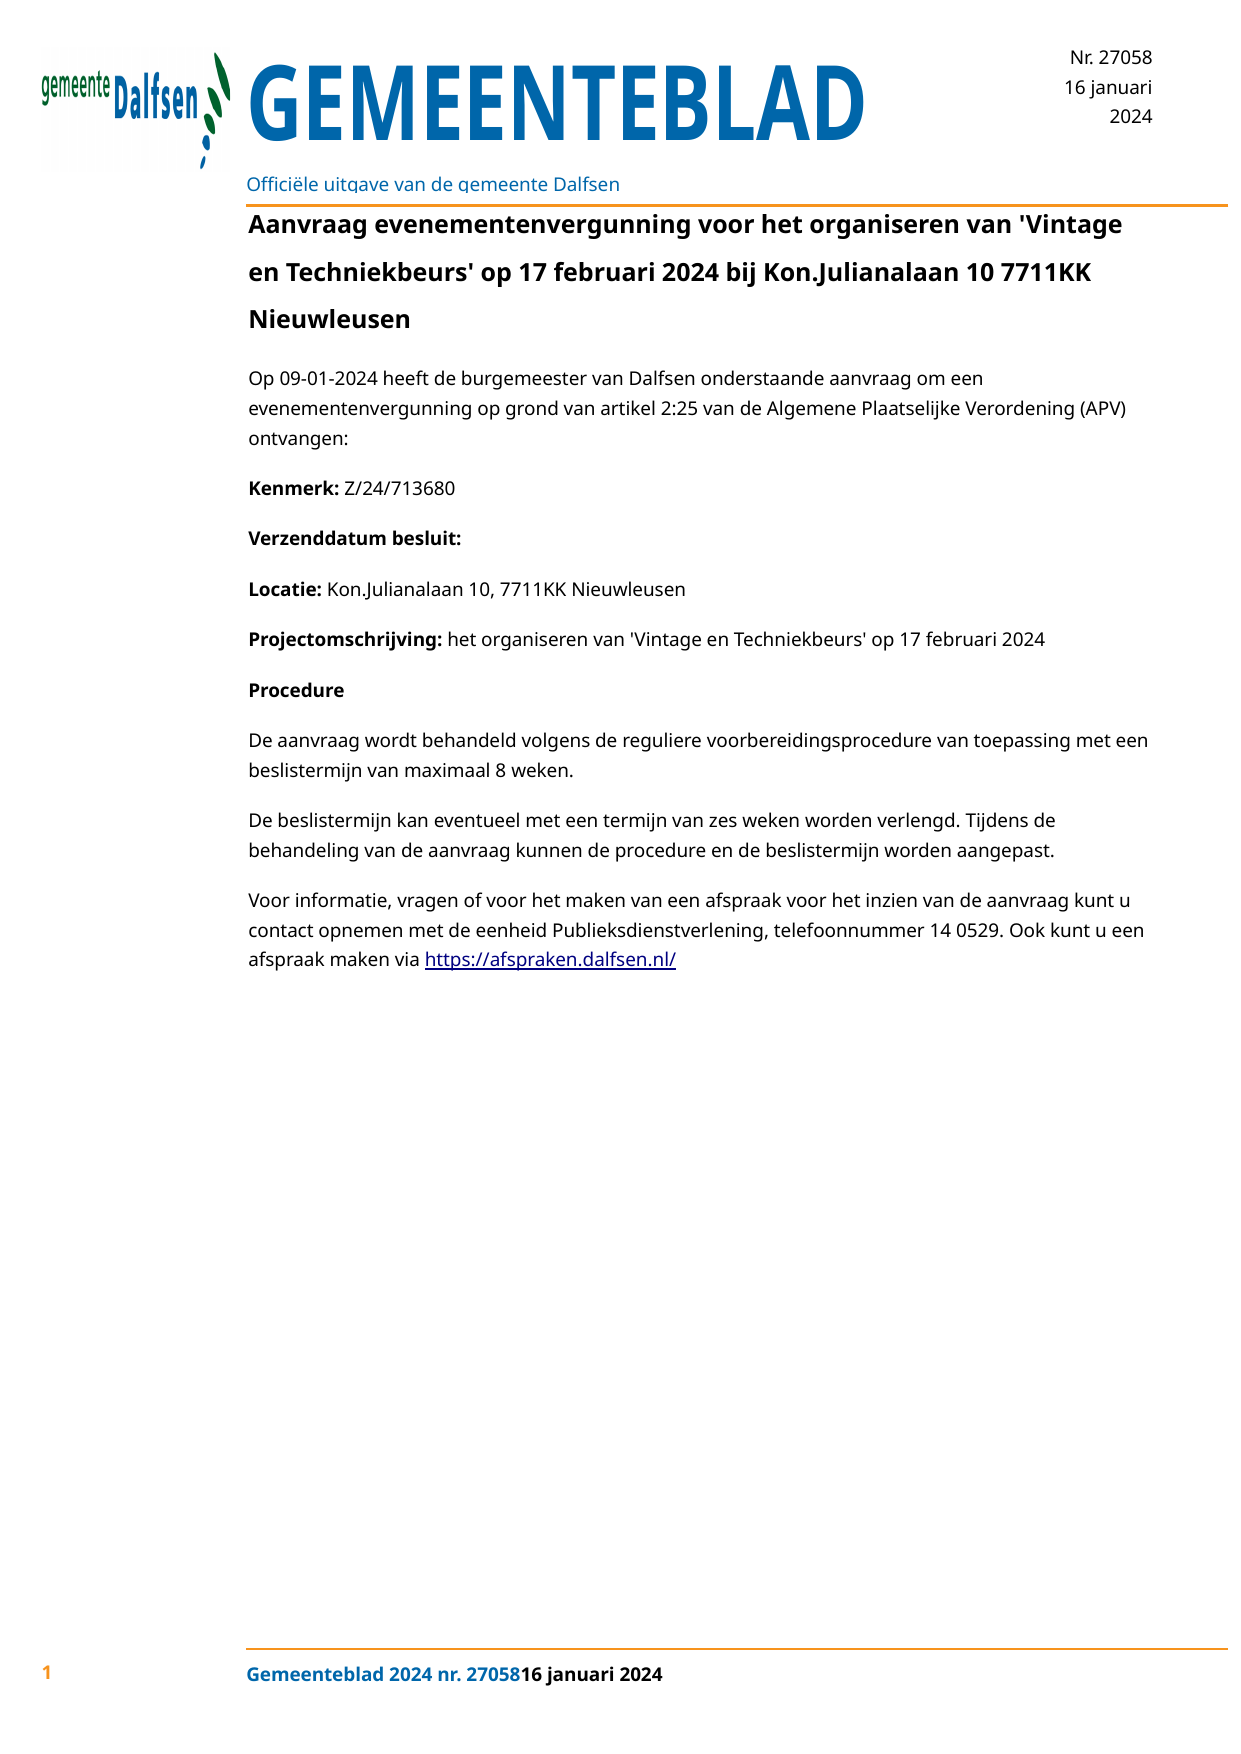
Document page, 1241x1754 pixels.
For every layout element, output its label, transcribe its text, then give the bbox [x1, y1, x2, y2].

text Op 09-01-2024 heeft de burgemeester van Dalfsen onderstaande aanvraag om een evenementenvergunning op grond van artikel 2:25 van de Algemene Plaatselijke Verordening (APV) ontvangen: [248, 366, 1152, 450]
text Verzenddatum besluit: [248, 526, 1152, 551]
text Kenmerk: Z/24/713680 [248, 475, 1152, 501]
picture [41, 47, 231, 172]
text Aanvraag evenementenvergunning voor het organiseren van 'Vintage en Techniekbeurs' op 17 februari 2024 bij Kon.Julianalaan 10 7711KK Nieuwleusen [248, 207, 1152, 336]
text Locatie: Kon.Julianalaan 10, 7711KK Nieuwleusen [248, 576, 1152, 602]
text De beslistermijn kan eventueel met een termijn van zes weken worden verlengd. Tijdens de behandeling van de aanvraag kunnen de procedure en de beslistermijn worden aangepast. [248, 807, 1152, 862]
text Projectomschrijving: het organiseren van 'Vintage en Techniekbeurs' op 17 februari 2024 [248, 626, 1152, 652]
text Voor informatie, vragen of voor het maken van een afspraak voor het inzien van de aanvraag kunt u contact opnemen met de eenheid Publieksdienstverlening, telefoonnummer 14 0529. Ook kunt u een afspraak maken via https://afspraken.dalfsen.nl/ [248, 887, 1152, 972]
text De aanvraag wordt behandeld volgens de reguliere voorbereidingsprocedure van toepassing met een beslistermijn van maximaal 8 weken. [248, 727, 1152, 782]
text Procedure [248, 677, 1152, 702]
